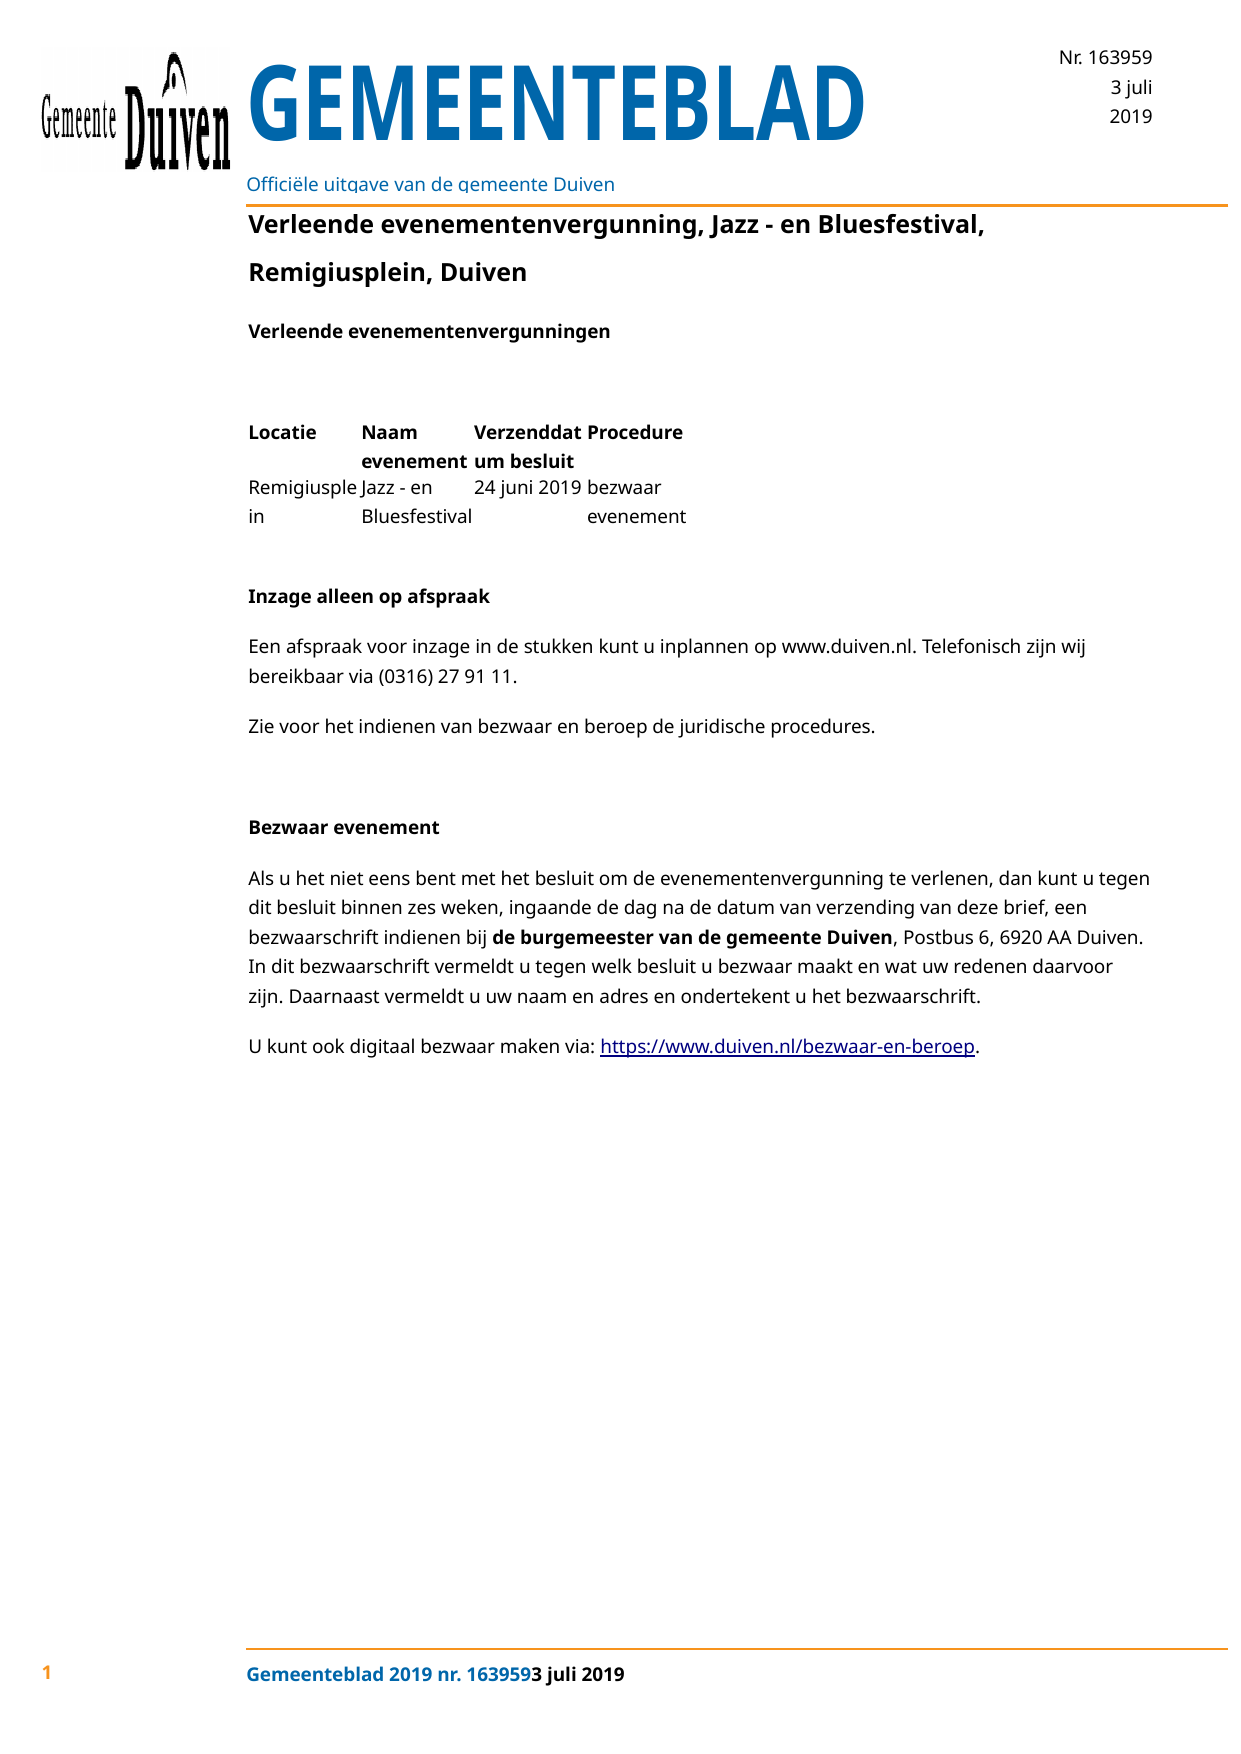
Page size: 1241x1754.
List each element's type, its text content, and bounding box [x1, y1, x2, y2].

text Als u het niet eens bent met het besluit om de evenementenvergunning te verlenen, dan kunt u tegen dit besluit binnen zes weken, ingaande de dag na de datum van verzending van deze brief, een bezwaarschrift indienen bij de burgemeester van de gemeente Duiven, Postbus 6, 6920 AA Duiven. In dit bezwaarschrift vermeldt u tegen welk besluit u bezwaar maakt en wat uw redenen daarvoor zijn. Daarnaast vermeldt u uw naam en adres en ondertekent u het bezwaarschrift. [248, 865, 1152, 1009]
table_cell Jazz - en Bluesfestival [361, 474, 474, 529]
table_header Procedure [587, 419, 700, 474]
text Een afspraak voor inzage in de stukken kunt u inplannen op www.duiven.nl. Telefonisch zijn wij bereikbaar via (0316) 27 91 11. [248, 633, 1152, 689]
text Bezwaar evenement [248, 814, 1152, 840]
text Verleende evenementenvergunning, Jazz - en Bluesfestival, Remigiusplein, Duiven [248, 207, 1152, 288]
picture [41, 47, 231, 172]
table_header Locatie [248, 419, 361, 474]
text U kunt ook digitaal bezwaar maken via: https://www.duiven.nl/bezwaar-en-beroep. [248, 1033, 1152, 1059]
text Verleende evenementenvergunningen [248, 318, 1152, 344]
table_cell 24 juni 2019 [474, 474, 587, 529]
table_cell Remigiusplein [248, 474, 361, 529]
table_header Naam evenement [361, 419, 474, 474]
table_header Verzenddatum besluit [474, 419, 587, 474]
table_cell bezwaar evenement [587, 474, 700, 529]
text Inzage alleen op afspraak [248, 583, 1152, 609]
text Zie voor het indienen van bezwaar en beroep de juridische procedures. [248, 713, 1152, 739]
